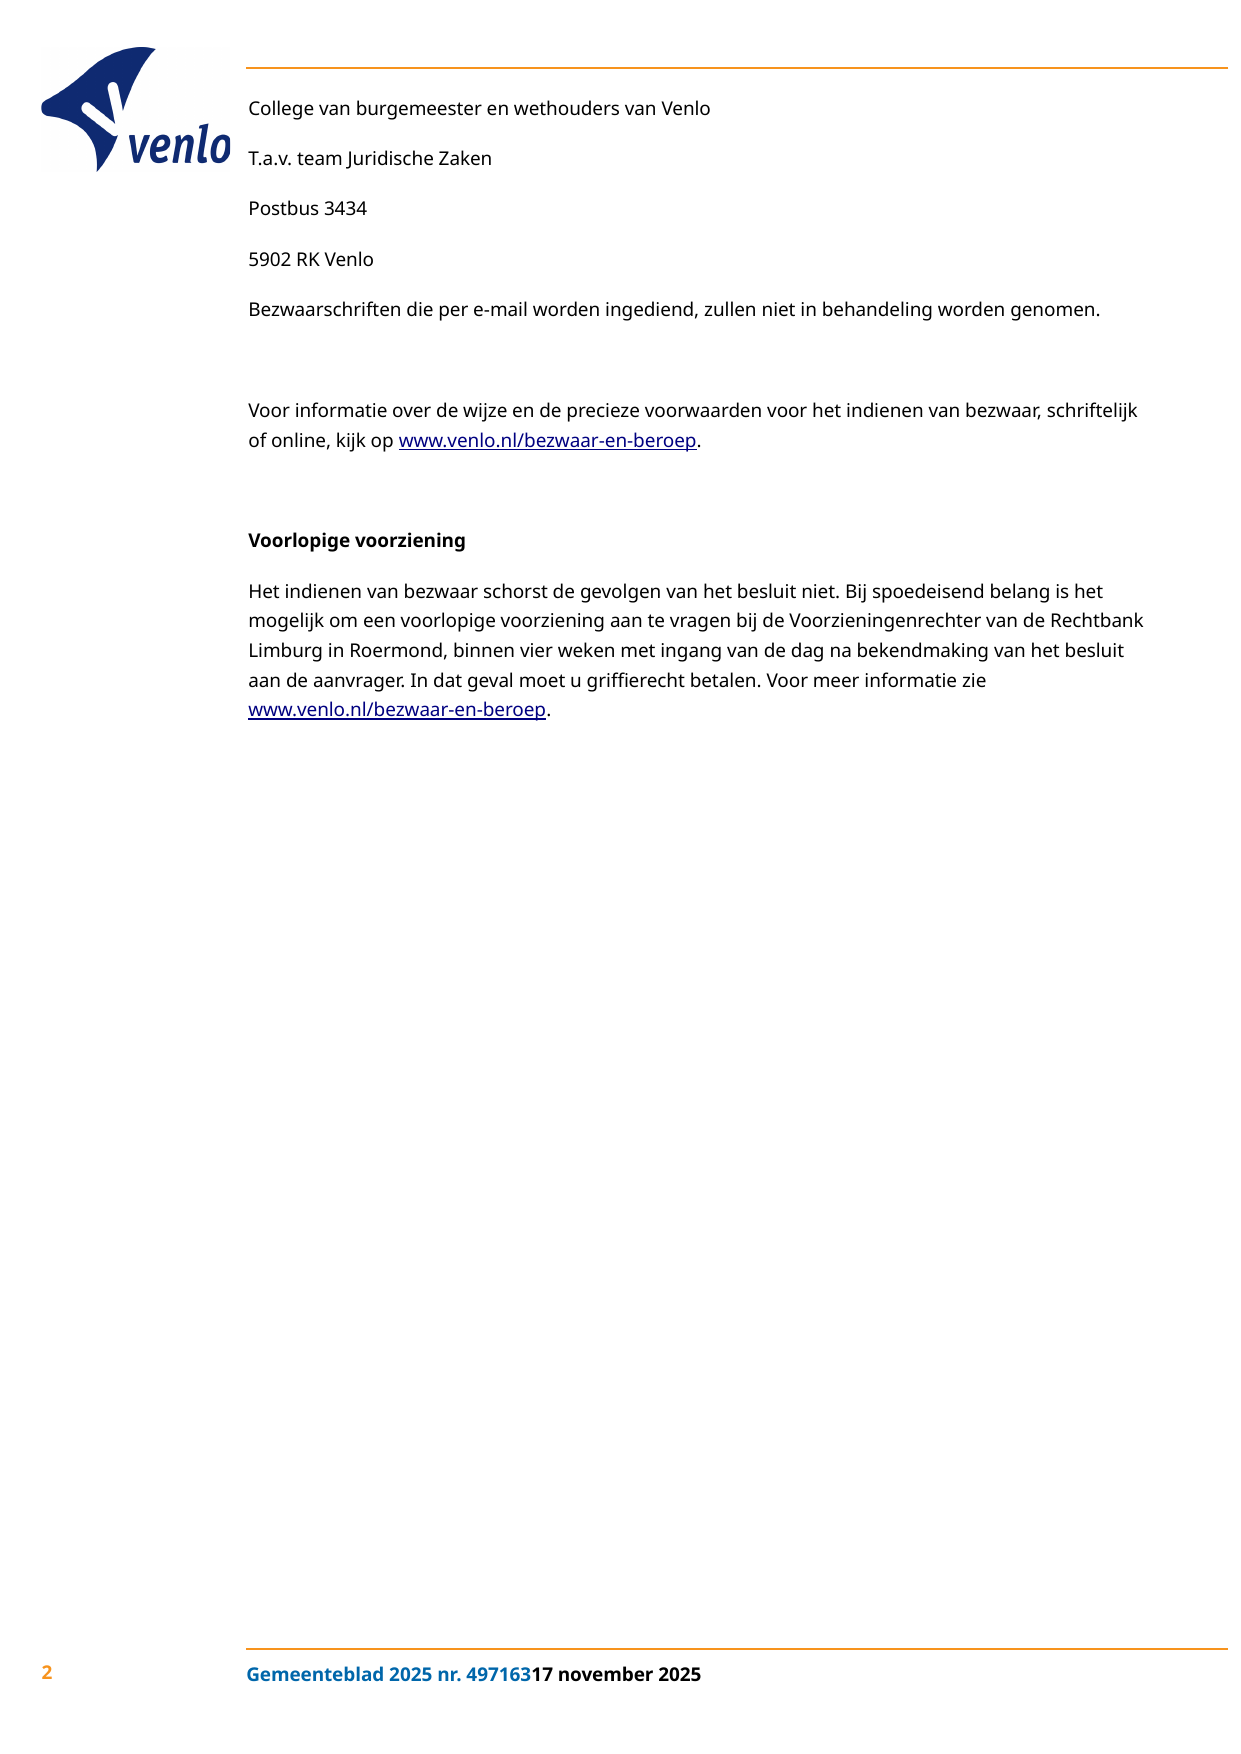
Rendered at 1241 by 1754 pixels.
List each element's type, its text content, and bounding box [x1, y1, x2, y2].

text Het indienen van bezwaar schorst de gevolgen van het besluit niet. Bij spoedeisend belang is het mogelijk om een voorlopige voorziening aan te vragen bij de Voorzieningenrechter van de Rechtbank Limburg in Roermond, binnen vier weken met ingang van de dag na bekendmaking van het besluit aan de aanvrager. In dat geval moet u griffierecht betalen. Voor meer informatie zie www.venlo.nl/bezwaar-en-beroep. [248, 578, 1152, 722]
text 5902 RK Venlo [248, 246, 1152, 272]
text Postbus 3434 [248, 196, 1152, 221]
text T.a.v. team Juridische Zaken [248, 145, 1152, 171]
text Voor informatie over de wijze en de precieze voorwaarden voor het indienen van bezwaar, schriftelijk of online, kijk op www.venlo.nl/bezwaar-en-beroep. [248, 397, 1152, 453]
text Bezwaarschriften die per e-mail worden ingediend, zullen niet in behandeling worden genomen. [248, 296, 1152, 322]
picture [41, 47, 231, 172]
text College van burgemeester en wethouders van Venlo [248, 95, 1152, 121]
text Voorlopige voorziening [248, 528, 1152, 553]
